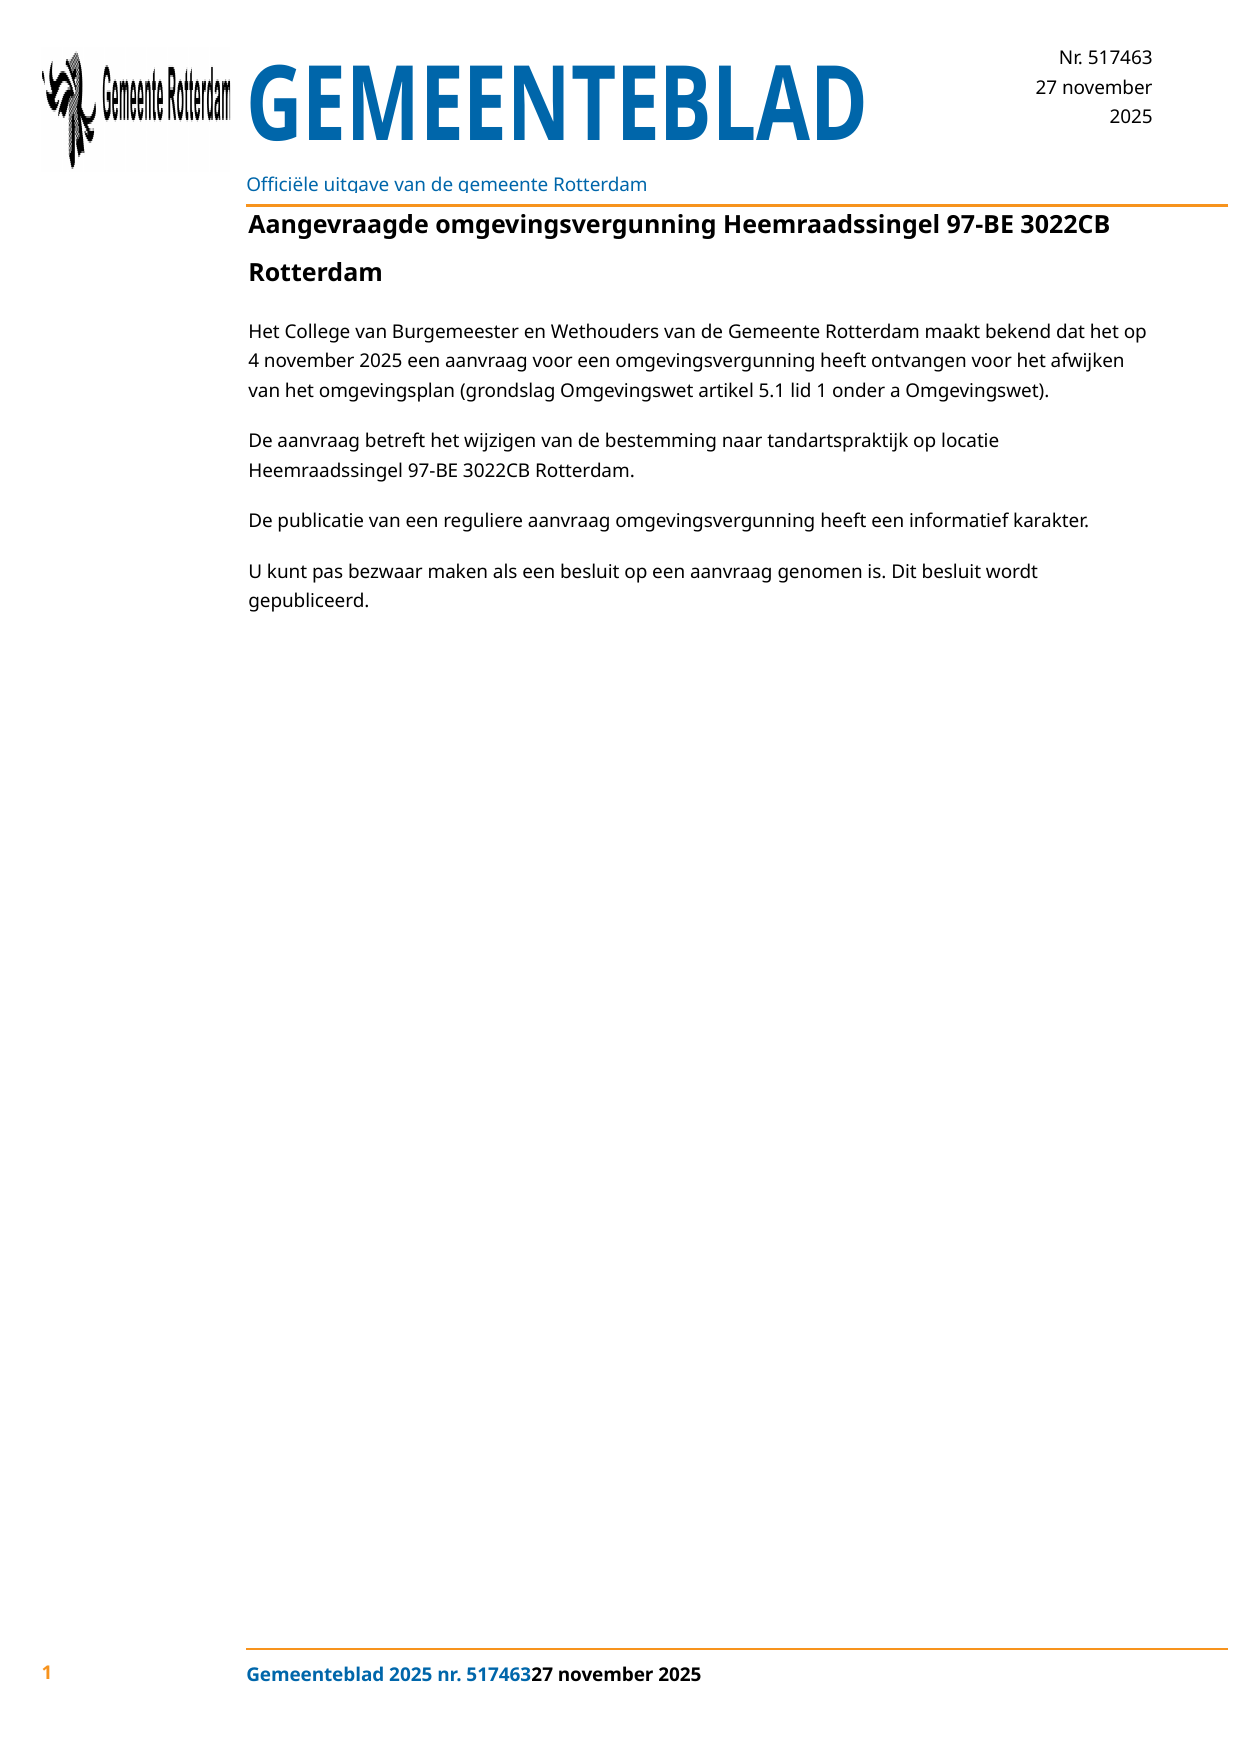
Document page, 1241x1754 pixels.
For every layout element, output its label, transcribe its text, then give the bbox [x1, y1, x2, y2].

text De aanvraag betreft het wijzigen van de bestemming naar tandartspraktijk op locatie Heemraadssingel 97-BE 3022CB Rotterdam. [248, 427, 1152, 483]
text Aangevraagde omgevingsvergunning Heemraadssingel 97-BE 3022CB Rotterdam [248, 207, 1152, 288]
text Het College van Burgemeester en Wethouders van de Gemeente Rotterdam maakt bekend dat het op 4 november 2025 een aanvraag voor een omgevingsvergunning heeft ontvangen voor het afwijken van het omgevingsplan (grondslag Omgevingswet artikel 5.1 lid 1 onder a Omgevingswet). [248, 318, 1152, 403]
picture [41, 47, 231, 172]
text De publicatie van een reguliere aanvraag omgevingsvergunning heeft een informatief karakter. [248, 507, 1152, 533]
text U kunt pas bezwaar maken als een besluit op een aanvraag genomen is. Dit besluit wordt gepubliceerd. [248, 558, 1152, 613]
